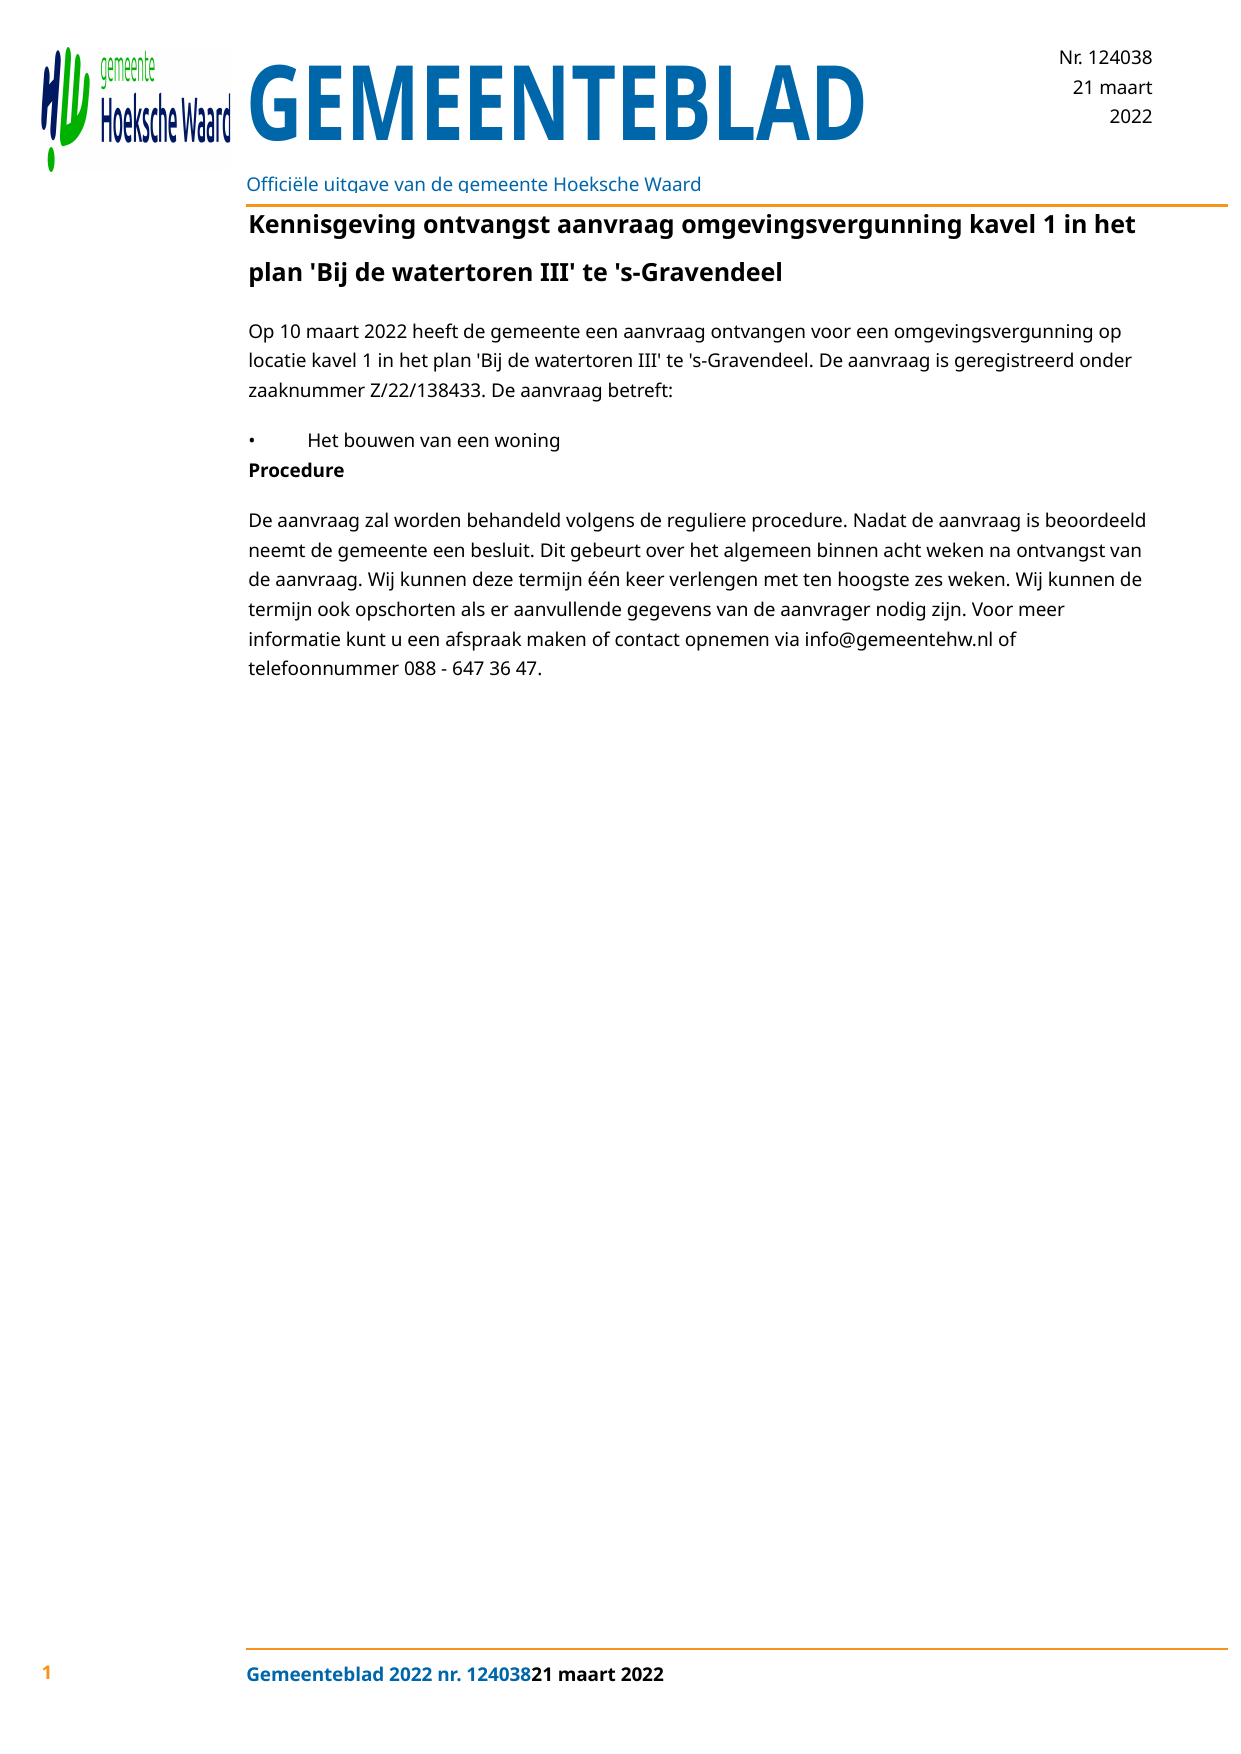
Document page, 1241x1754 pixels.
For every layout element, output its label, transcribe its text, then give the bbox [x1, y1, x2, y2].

text Procedure [248, 457, 1152, 483]
picture [41, 47, 231, 172]
text Kennisgeving ontvangst aanvraag omgevingsvergunning kavel 1 in het plan 'Bij de watertoren III' te 's-Gravendeel [248, 207, 1152, 288]
list Het bouwen van een woning [248, 427, 1152, 453]
text De aanvraag zal worden behandeld volgens de reguliere procedure. Nadat de aanvraag is beoordeeld neemt de gemeente een besluit. Dit gebeurt over het algemeen binnen acht weken na ontvangst van de aanvraag. Wij kunnen deze termijn één keer verlengen met ten hoogste zes weken. Wij kunnen de termijn ook opschorten als er aanvullende gegevens van de aanvrager nodig zijn. Voor meer informatie kunt u een afspraak maken of contact opnemen via info@gemeentehw.nl of telefoonnummer 088 - 647 36 47. [248, 507, 1152, 681]
text Op 10 maart 2022 heeft de gemeente een aanvraag ontvangen voor een omgevingsvergunning op locatie kavel 1 in het plan 'Bij de watertoren III' te 's-Gravendeel. De aanvraag is geregistreerd onder zaaknummer Z/22/138433. De aanvraag betreft: [248, 318, 1152, 403]
